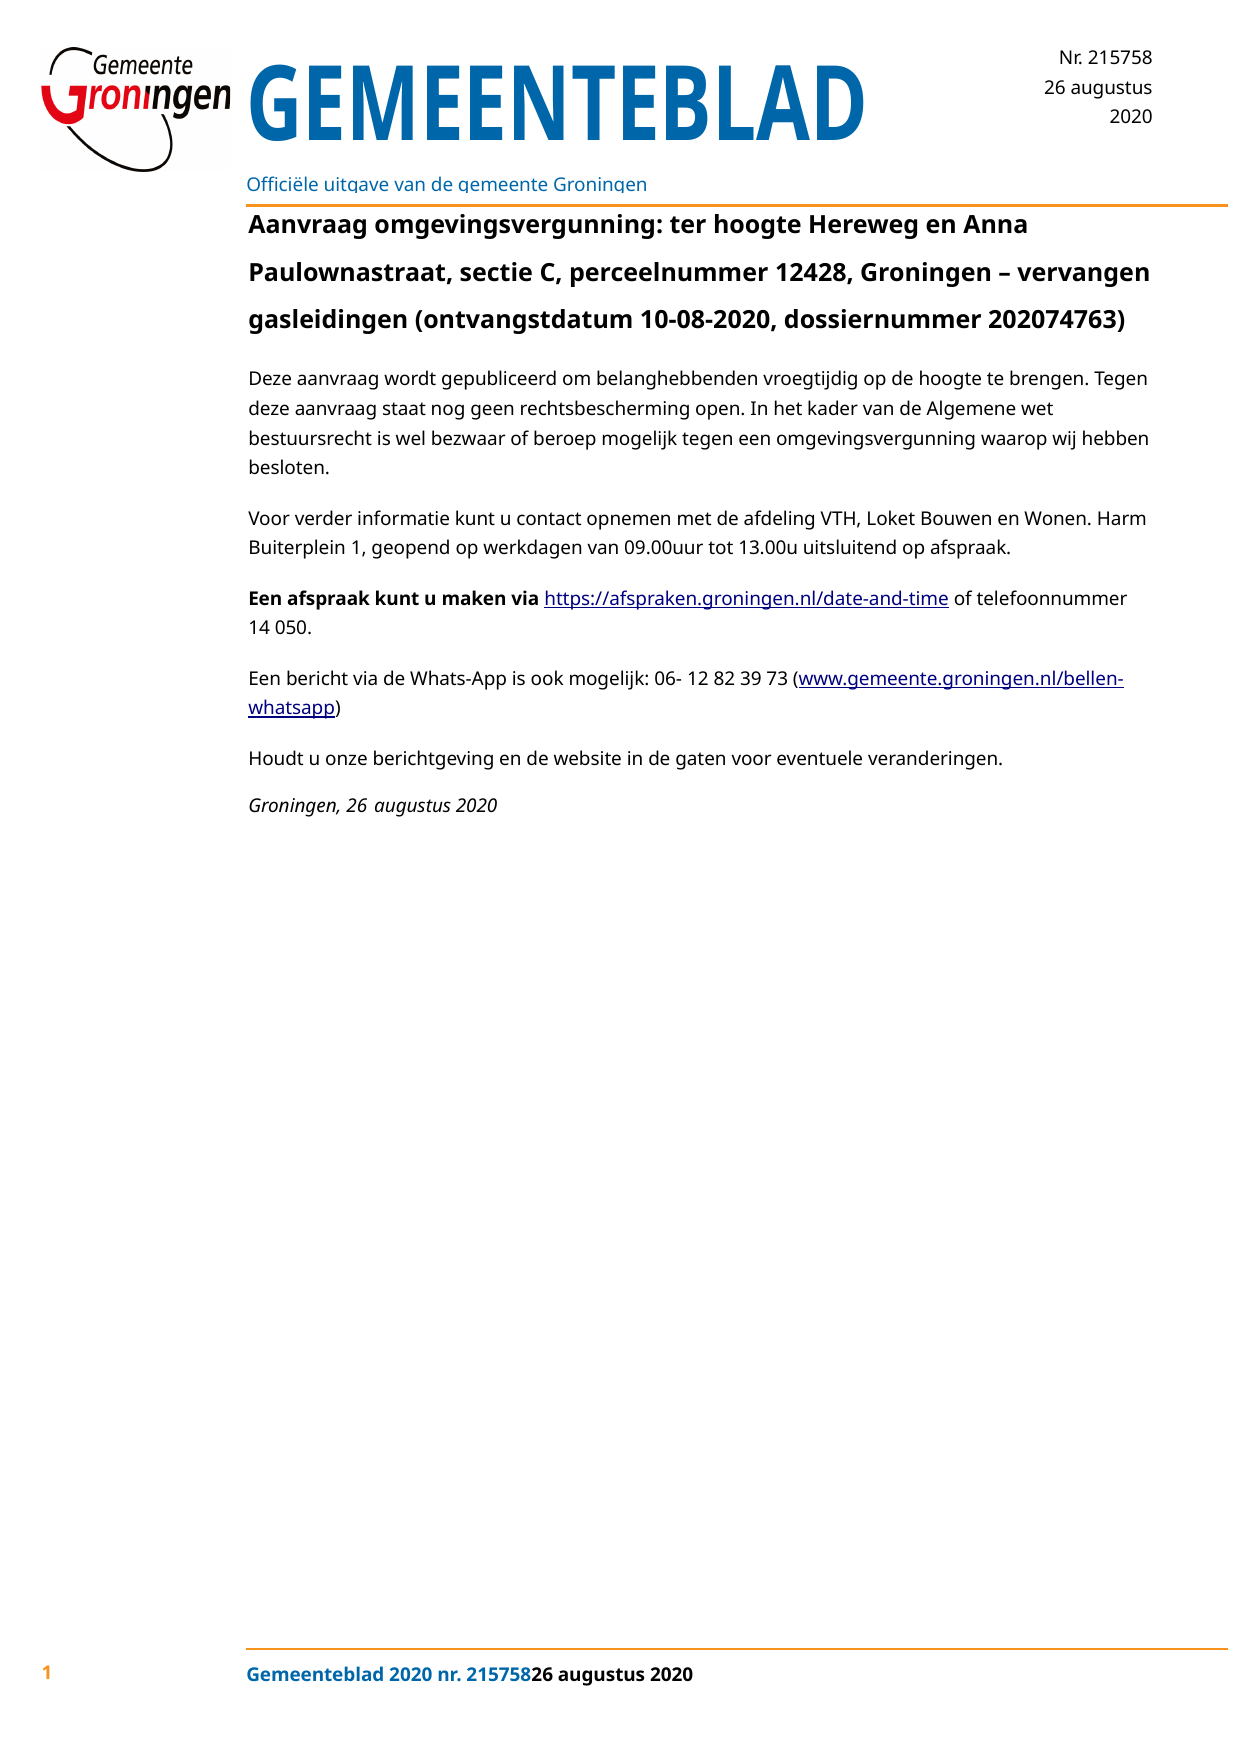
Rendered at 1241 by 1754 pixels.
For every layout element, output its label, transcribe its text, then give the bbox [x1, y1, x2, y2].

text Houdt u onze berichtgeving en de website in de gaten voor eventuele veranderingen. [248, 745, 1152, 770]
picture [41, 47, 231, 172]
text Groningen, 26 augustus 2020 [248, 792, 1152, 818]
text Deze aanvraag wordt gepubliceerd om belanghebbenden vroegtijdig op de hoogte te brengen. Tegen deze aanvraag staat nog geen rechtsbescherming open. In het kader van de Algemene wet bestuursrecht is wel bezwaar of beroep mogelijk tegen een omgevingsvergunning waarop wij hebben besloten. [248, 366, 1152, 480]
text Voor verder informatie kunt u contact opnemen met de afdeling VTH, Loket Bouwen en Wonen. Harm Buiterplein 1, geopend op werkdagen van 09.00uur tot 13.00u uitsluitend op afspraak. [248, 505, 1152, 560]
text Een bericht via de Whats-App is ook mogelijk: 06- 12 82 39 73 (www.gemeente.groningen.nl/bellen-whatsapp) [248, 665, 1152, 720]
text Aanvraag omgevingsvergunning: ter hoogte Hereweg en Anna Paulownastraat, sectie C, perceelnummer 12428, Groningen – vervangen gasleidingen (ontvangstdatum 10-08-2020, dossiernummer 202074763) [248, 207, 1152, 336]
text Een afspraak kunt u maken via https://afspraken.groningen.nl/date-and-time of telefoonnummer 14 050. [248, 585, 1152, 640]
